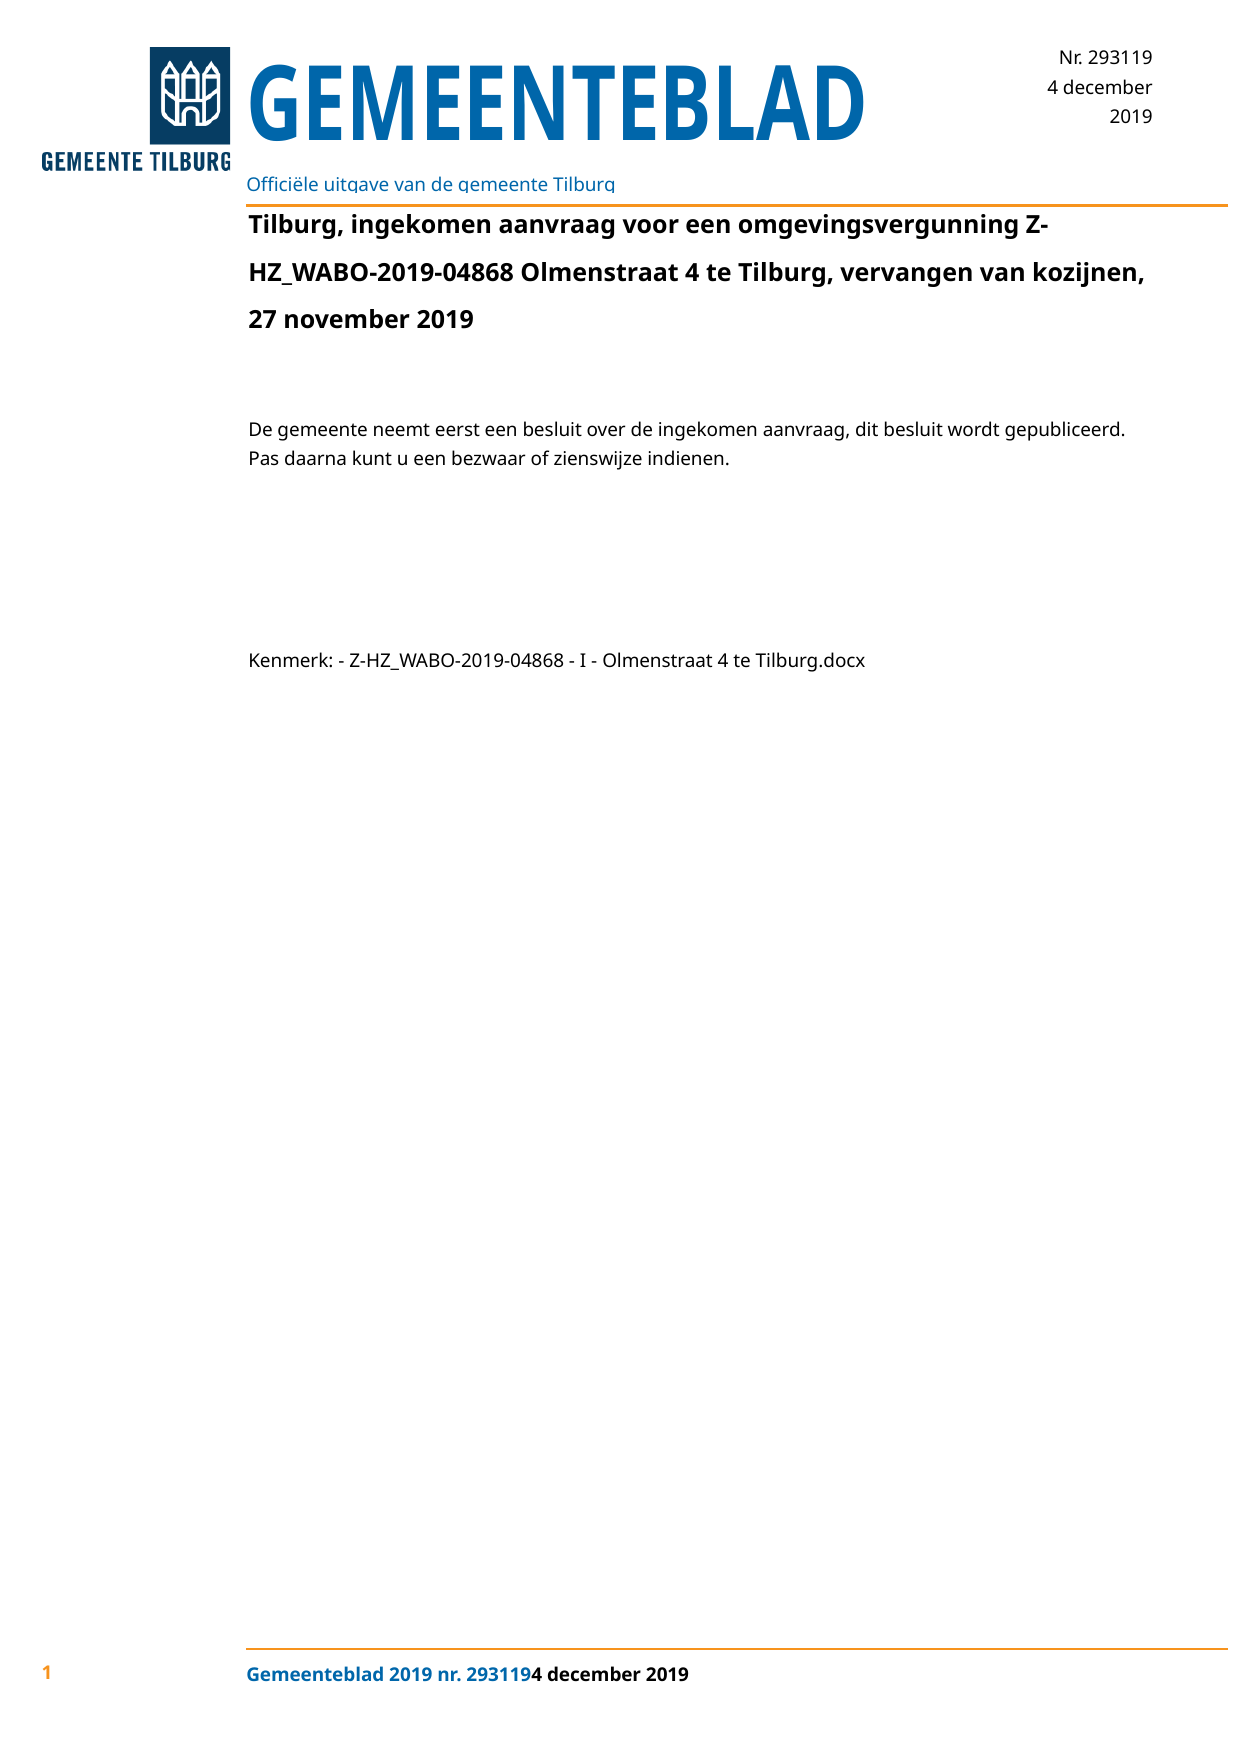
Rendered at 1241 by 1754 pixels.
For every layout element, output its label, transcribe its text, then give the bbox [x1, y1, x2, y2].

text De gemeente neemt eerst een besluit over de ingekomen aanvraag, dit besluit wordt gepubliceerd. Pas daarna kunt u een bezwaar of zienswijze indienen. [248, 416, 1152, 471]
picture [41, 47, 231, 172]
text Kenmerk: - Z-HZ_WABO-2019-04868 - I - Olmenstraat 4 te Tilburg.docx [248, 647, 1152, 673]
text Tilburg, ingekomen aanvraag voor een omgevingsvergunning Z-HZ_WABO-2019-04868 Olmenstraat 4 te Tilburg, vervangen van kozijnen, 27 november 2019 [248, 207, 1152, 336]
